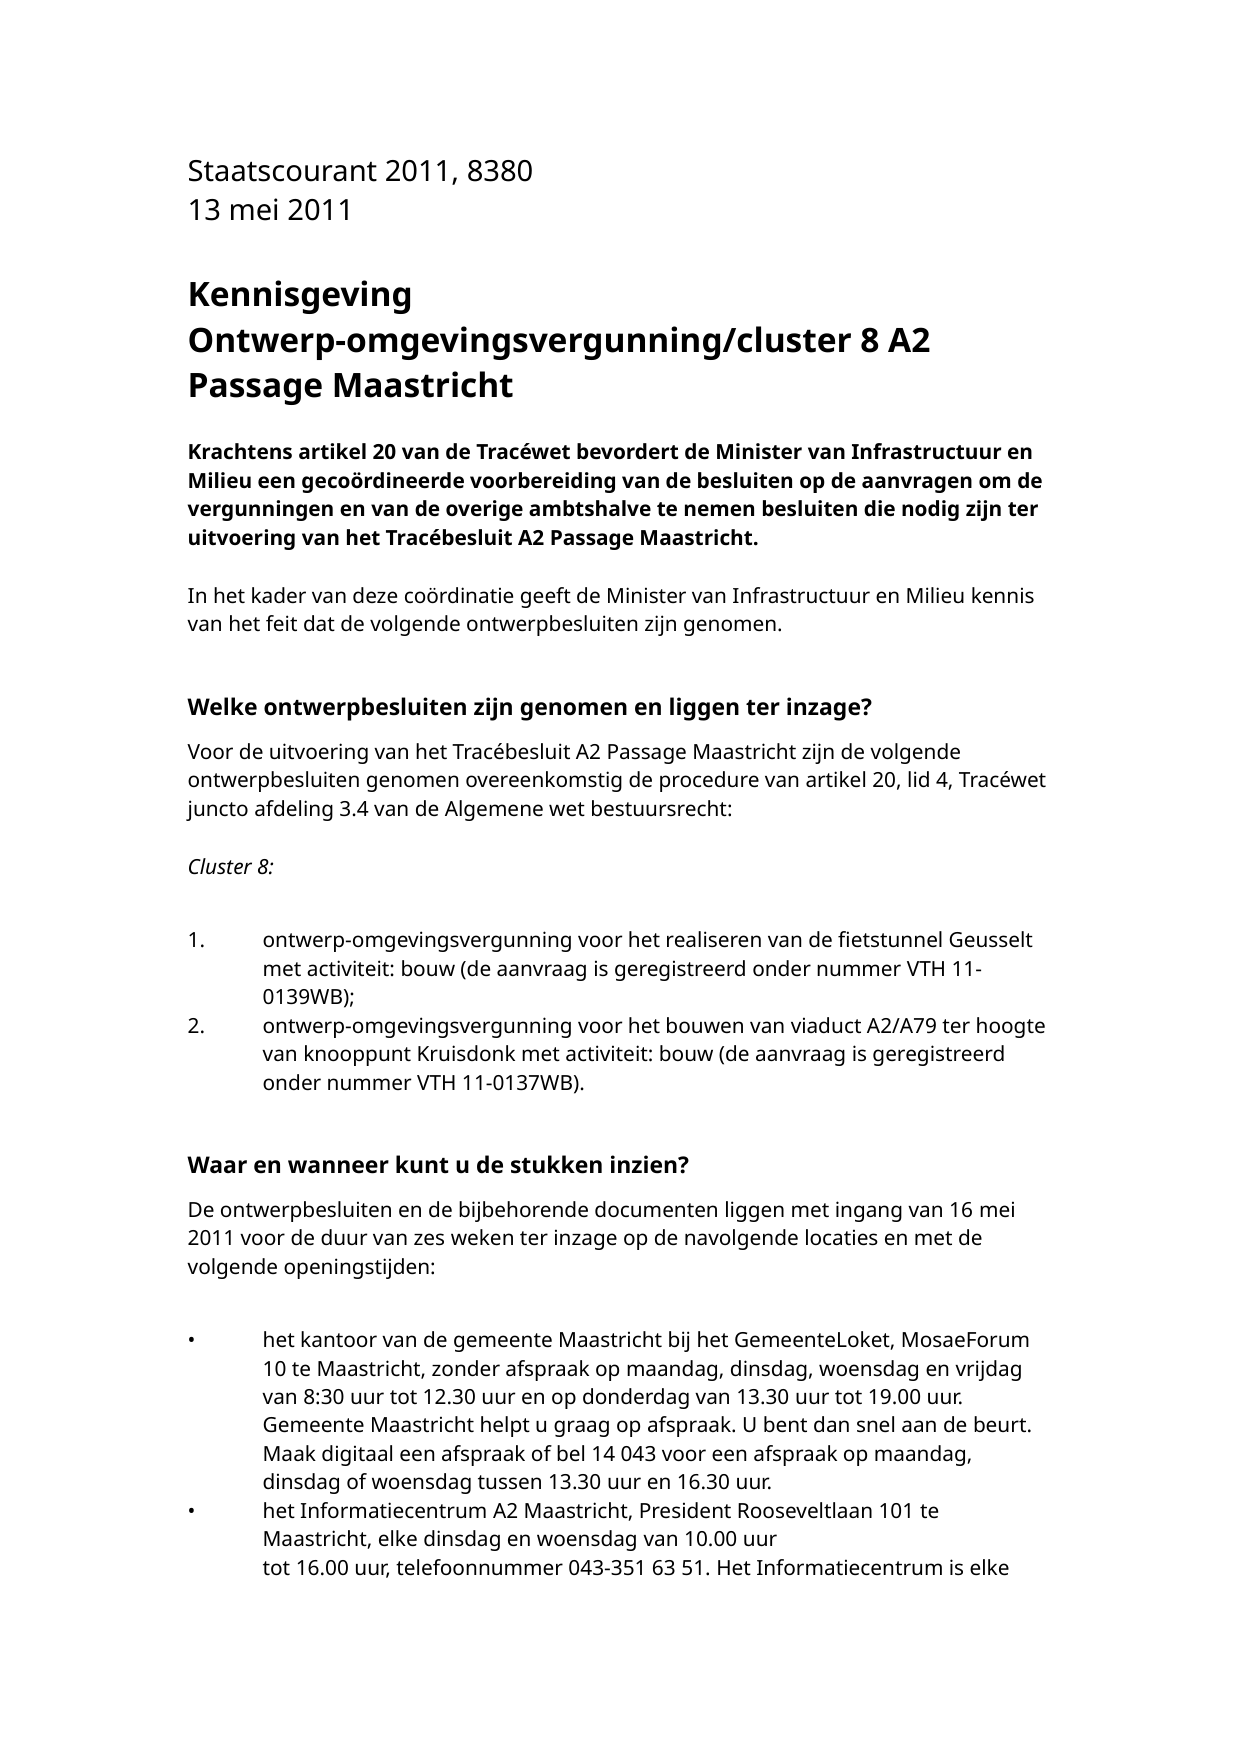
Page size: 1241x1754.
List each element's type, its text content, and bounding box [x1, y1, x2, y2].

text Voor de uitvoering van het Tracébesluit A2 Passage Maastricht zijn de volgende ontwerpbesluiten genomen overeenkomstig de procedure van artikel 20, lid 4, Tracéwet juncto afdeling 3.4 van de Algemene wet bestuursrecht: [187, 737, 1053, 822]
text Staatscourant 2011, 8380 [187, 150, 1053, 190]
list ontwerp-omgevingsvergunning voor het bouwen van viaduct A2/A79 ter hoogte van knooppunt Kruisdonk met activiteit: bouw (de aanvraag is geregistreerd onder nummer VTH 11-0137WB). [187, 1011, 1053, 1096]
list het Informatiecentrum A2 Maastricht, President Rooseveltlaan 101 te Maastricht, elke dinsdag en woensdag van 10.00 uur tot 16.00 uur, telefoonnummer 043-351 63 51. Het Informatiecentrum is elke [187, 1496, 1053, 1581]
text 13 mei 2011 [187, 190, 1053, 229]
text In het kader van deze coördinatie geeft de Minister van Infrastructuur en Milieu kennis van het feit dat de volgende ontwerpbesluiten zijn genomen. [187, 581, 1053, 638]
subtitle Waar en wanneer kunt u de stukken inzien? [187, 1149, 1053, 1180]
subtitle Kennisgeving Ontwerp-omgevingsvergunning/cluster 8 A2 Passage Maastricht [187, 271, 1053, 407]
list ontwerp-omgevingsvergunning voor het realiseren van de fietstunnel Geusselt met activiteit: bouw (de aanvraag is geregistreerd onder nummer VTH 11-0139WB); [187, 926, 1053, 1011]
list het kantoor van de gemeente Maastricht bij het GemeenteLoket, MosaeForum 10 te Maastricht, zonder afspraak op maandag, dinsdag, woensdag en vrijdag van 8:30 uur tot 12.30 uur en op donderdag van 13.30 uur tot 19.00 uur. Gemeente Maastricht helpt u graag op afspraak. U bent dan snel aan de beurt. Maak digitaal een afspraak of bel 14 043 voor een afspraak op maandag, dinsdag of woensdag tussen 13.30 uur en 16.30 uur. [187, 1325, 1053, 1496]
text De ontwerpbesluiten en de bijbehorende documenten liggen met ingang van 16 mei 2011 voor de duur van zes weken ter inzage op de navolgende locaties en met de volgende openingstijden: [187, 1195, 1053, 1280]
text Krachtens artikel 20 van de Tracéwet bevordert de Minister van Infrastructuur en Milieu een gecoördineerde voorbereiding van de besluiten op de aanvragen om de vergunningen en van de overige ambtshalve te nemen besluiten die nodig zijn ter uitvoering van het Tracébesluit A2 Passage Maastricht. [187, 437, 1053, 551]
text Cluster 8: [187, 852, 1053, 881]
subtitle Welke ontwerpbesluiten zijn genomen en liggen ter inzage? [187, 691, 1053, 722]
